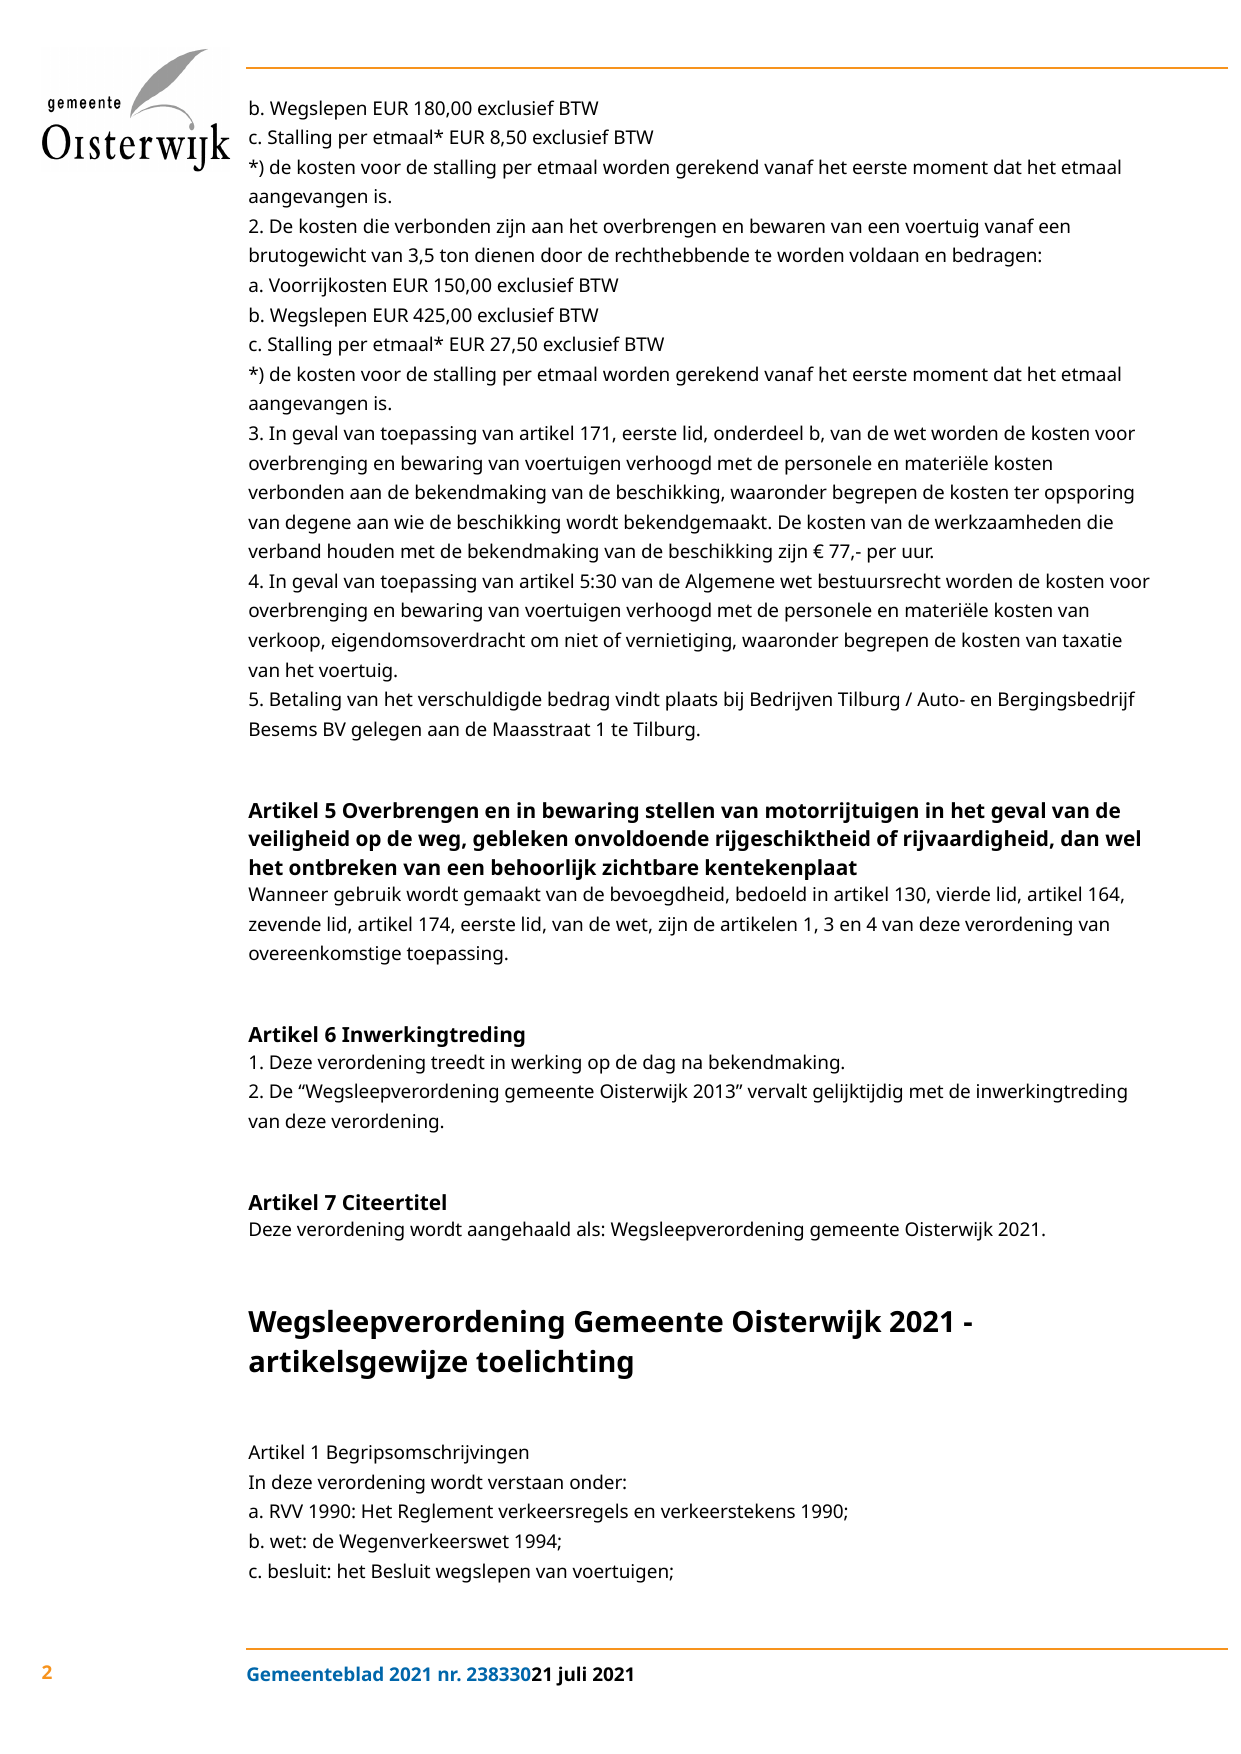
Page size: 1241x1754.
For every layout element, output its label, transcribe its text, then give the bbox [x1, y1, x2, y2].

text c. Stalling per etmaal* EUR 8,50 exclusief BTW [248, 124, 1152, 150]
text Wegsleepverordening Gemeente Oisterwijk 2021 - artikelsgewijze toelichting [248, 1301, 1152, 1381]
text a. Voorrijkosten EUR 150,00 exclusief BTW [248, 272, 1152, 298]
text 3. In geval van toepassing van artikel 171, eerste lid, onderdeel b, van de wet worden de kosten voor overbrenging en bewaring van voertuigen verhoogd met de personele en materiële kosten verbonden aan de bekendmaking van de beschikking, waaronder begrepen de kosten ter opsporing van degene aan wie de beschikking wordt bekendgemaakt. De kosten van de werkzaamheden die verband houden met de bekendmaking van de beschikking zijn € 77,- per uur. [248, 420, 1152, 564]
text 4. In geval van toepassing van artikel 5:30 van de Algemene wet bestuursrecht worden de kosten voor overbrenging en bewaring van voertuigen verhoogd met de personele en materiële kosten van verkoop, eigendomsoverdracht om niet of vernietiging, waaronder begrepen de kosten van taxatie van het voertuig. [248, 568, 1152, 683]
text b. Wegslepen EUR 180,00 exclusief BTW [248, 95, 1152, 121]
text Artikel 7 Citeertitel [248, 1188, 1152, 1217]
text 5. Betaling van het verschuldigde bedrag vindt plaats bij Bedrijven Tilburg / Auto- en Bergingsbedrijf Besems BV gelegen aan de Maasstraat 1 te Tilburg. [248, 686, 1152, 742]
text c. Stalling per etmaal* EUR 27,50 exclusief BTW [248, 331, 1152, 357]
text c. besluit: het Besluit wegslepen van voertuigen; [248, 1558, 1152, 1584]
picture [41, 47, 231, 172]
text In deze verordening wordt verstaan onder: [248, 1469, 1152, 1495]
text 2. De “Wegsleepverordening gemeente Oisterwijk 2013” vervalt gelijktijdig met de inwerkingtreding van deze verordening. [248, 1078, 1152, 1134]
text 1. Deze verordening treedt in werking op de dag na bekendmaking. [248, 1049, 1152, 1075]
text Artikel 5 Overbrengen en in bewaring stellen van motorrijtuigen in het geval van de veiligheid op de weg, gebleken onvoldoende rijgeschiktheid of rijvaardigheid, dan wel het ontbreken van een behoorlijk zichtbare kentekenplaat [248, 796, 1152, 881]
text b. Wegslepen EUR 425,00 exclusief BTW [248, 302, 1152, 328]
text *) de kosten voor de stalling per etmaal worden gerekend vanaf het eerste moment dat het etmaal aangevangen is. [248, 154, 1152, 209]
text b. wet: de Wegenverkeerswet 1994; [248, 1528, 1152, 1554]
text Wanneer gebruik wordt gemaakt van de bevoegdheid, bedoeld in artikel 130, vierde lid, artikel 164, zevende lid, artikel 174, eerste lid, van de wet, zijn de artikelen 1, 3 en 4 van deze verordening van overeenkomstige toepassing. [248, 881, 1152, 966]
text Deze verordening wordt aangehaald als: Wegsleepverordening gemeente Oisterwijk 2021. [248, 1217, 1152, 1242]
text a. RVV 1990: Het Reglement verkeersregels en verkeerstekens 1990; [248, 1499, 1152, 1524]
text 2. De kosten die verbonden zijn aan het overbrengen en bewaren van een voertuig vanaf een brutogewicht van 3,5 ton dienen door de rechthebbende te worden voldaan en bedragen: [248, 213, 1152, 268]
text Artikel 6 Inwerkingtreding [248, 1021, 1152, 1049]
text Artikel 1 Begripsomschrijvingen [248, 1439, 1152, 1465]
text *) de kosten voor de stalling per etmaal worden gerekend vanaf het eerste moment dat het etmaal aangevangen is. [248, 361, 1152, 416]
